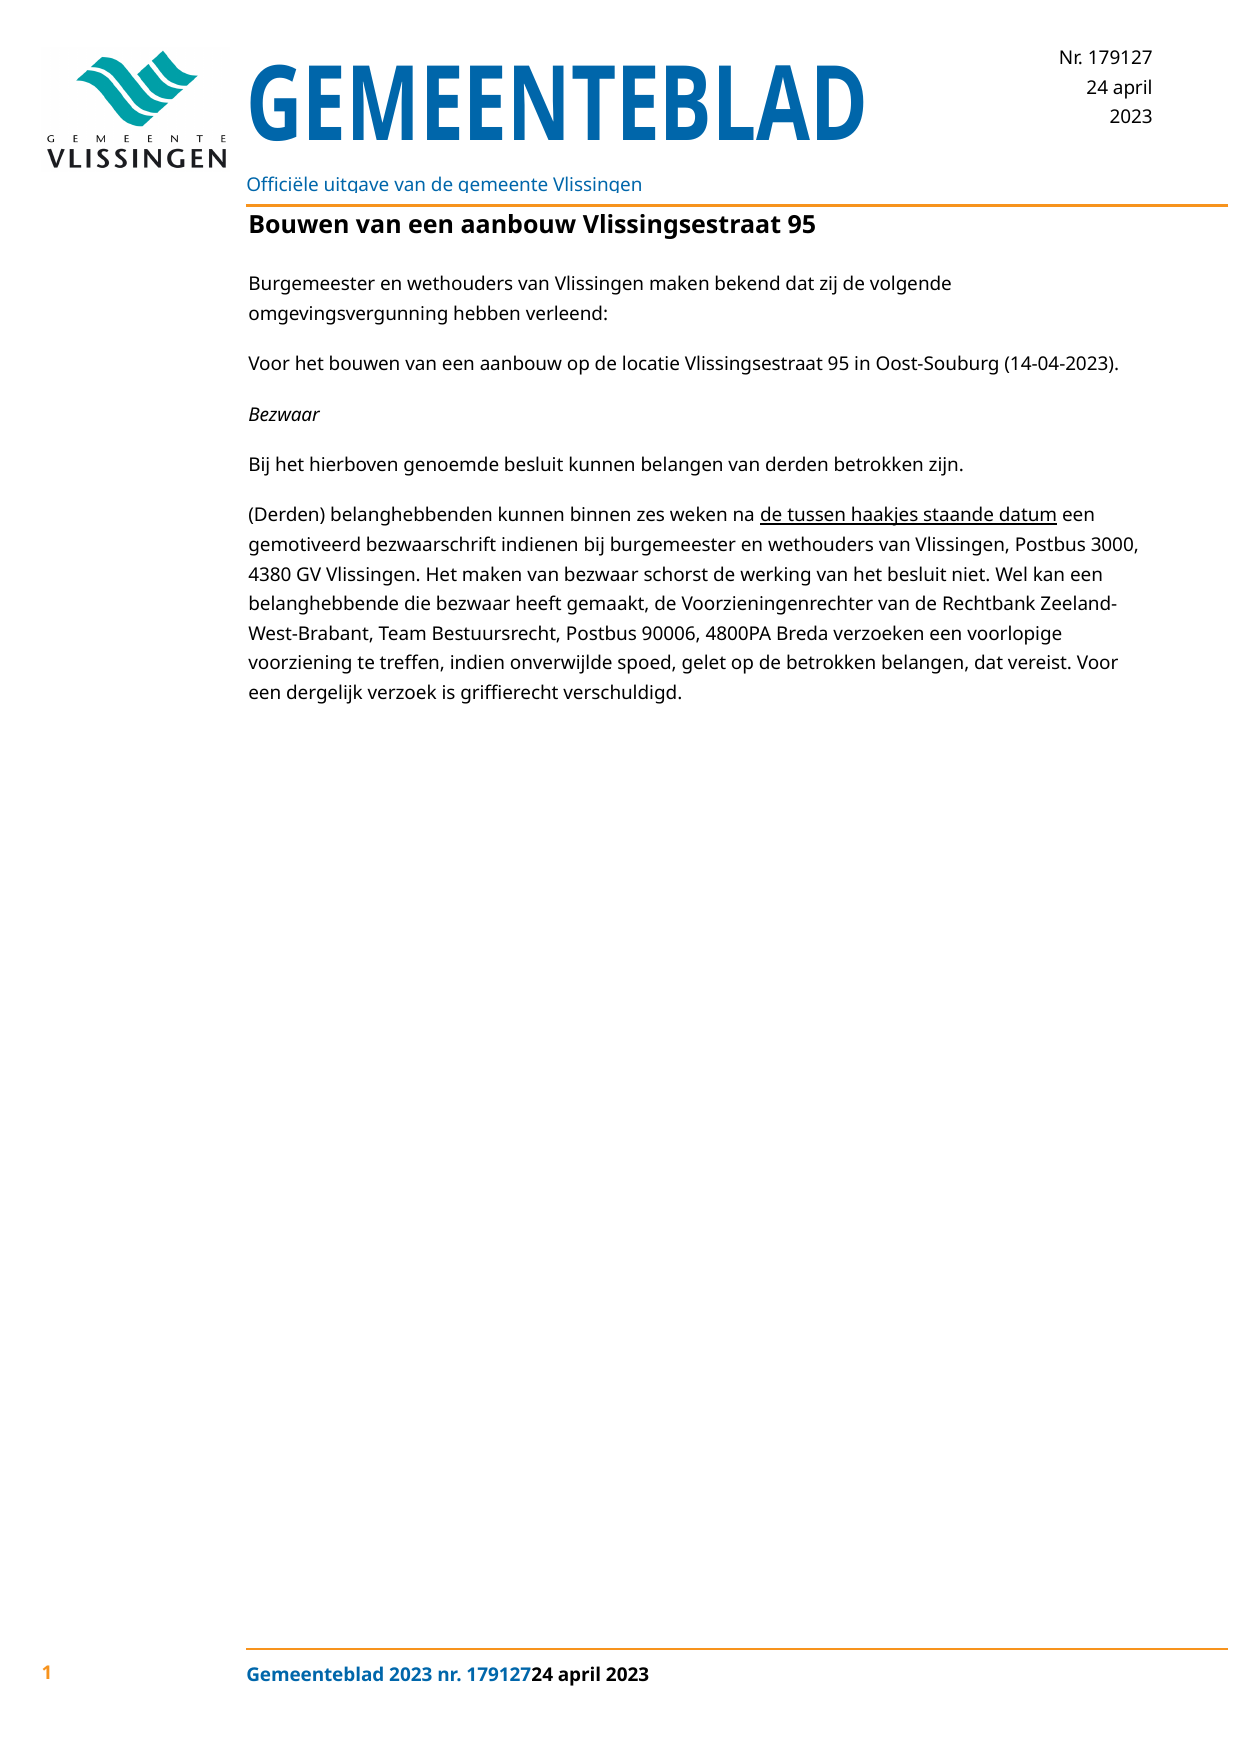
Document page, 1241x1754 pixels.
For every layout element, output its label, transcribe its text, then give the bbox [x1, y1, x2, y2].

text (Derden) belanghebbenden kunnen binnen zes weken na de tussen haakjes staande datum een gemotiveerd bezwaarschrift indienen bij burgemeester en wethouders van Vlissingen, Postbus 3000, 4380 GV Vlissingen. Het maken van bezwaar schorst de werking van het besluit niet. Wel kan een belanghebbende die bezwaar heeft gemaakt, de Voorzieningenrechter van de Rechtbank Zeeland-West-Brabant, Team Bestuursrecht, Postbus 90006, 4800PA Breda verzoeken een voorlopige voorziening te treffen, indien onverwijlde spoed, gelet op de betrokken belangen, dat vereist. Voor een dergelijk verzoek is griffierecht verschuldigd. [248, 502, 1152, 705]
picture [41, 47, 231, 172]
text Burgemeester en wethouders van Vlissingen maken bekend dat zij de volgende omgevingsvergunning hebben verleend: [248, 270, 1152, 326]
text Voor het bouwen van een aanbouw op de locatie Vlissingsestraat 95 in Oost-Souburg (14-04-2023). [248, 350, 1152, 376]
text Bouwen van een aanbouw Vlissingsestraat 95 [248, 207, 1152, 241]
text Bij het hierboven genoemde besluit kunnen belangen van derden betrokken zijn. [248, 451, 1152, 477]
text Bezwaar [248, 401, 1152, 426]
